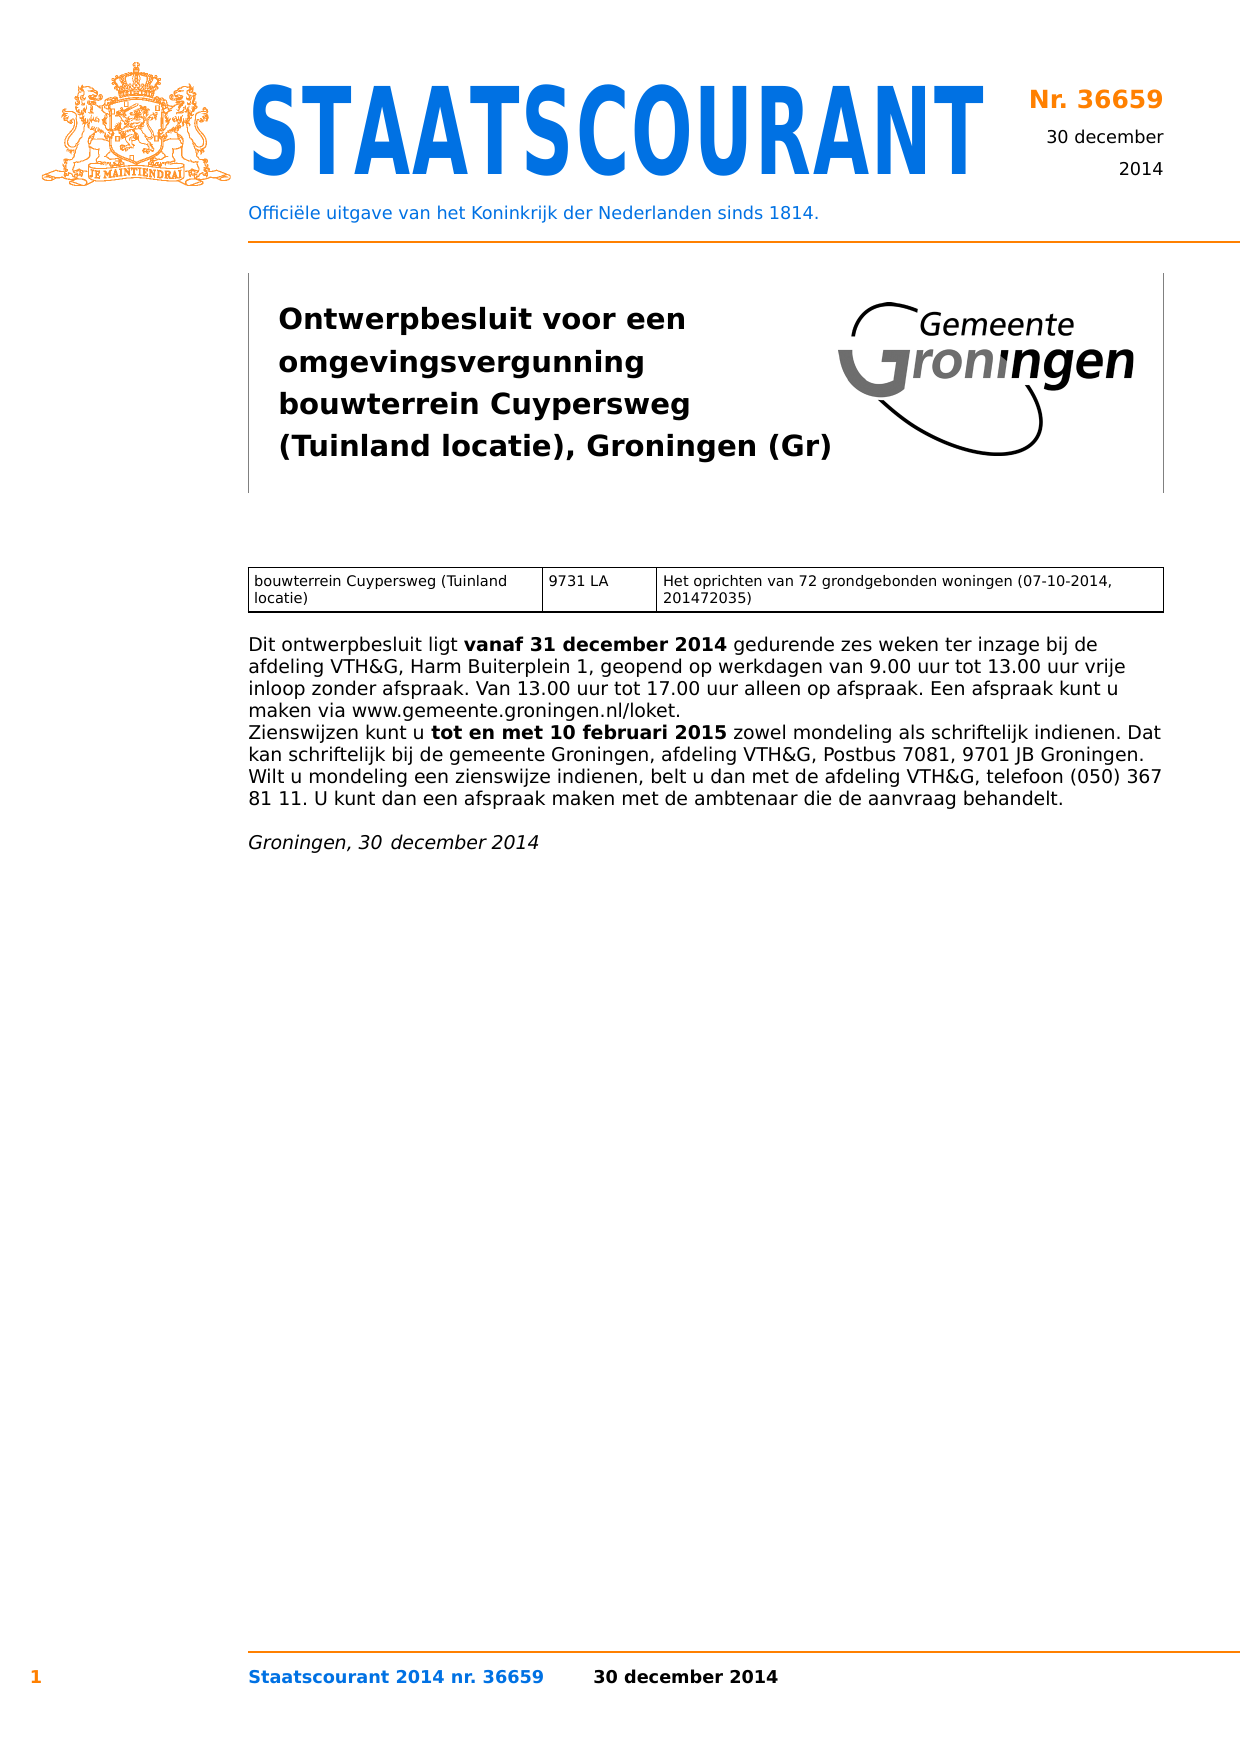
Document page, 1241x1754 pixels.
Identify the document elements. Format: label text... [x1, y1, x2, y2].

table_cell Officiële uitgave van het Koninkrijk der Nederlanden sinds 1814. [248, 203, 1240, 241]
table_header bouwterrein Cuypersweg (Tuinland locatie) [249, 568, 542, 611]
picture [41, 62, 231, 186]
subtitle Ontwerpbesluit voor een omgevingsvergunning bouwterrein Cuypersweg (Tuinland locatie), Groningen (Gr) [249, 273, 1163, 493]
table_header STAATSCOURANT [248, 62, 998, 203]
text Dit ontwerpbesluit ligt vanaf 31 december 2014 gedurende zes weken ter inzage bij de afdeling VTH&G, Harm Buiterplein 1, geopend op werkdagen van 9.00 uur tot 13.00 uur vrije inloop zonder afspraak. Van 13.00 uur tot 17.00 uur alleen op afspraak. Een afspraak kunt u maken via www.gemeente.groningen.nl/loket. [248, 634, 1163, 722]
table_cell 30 december [998, 121, 1240, 153]
table_cell 2014 [998, 153, 1240, 203]
table_header [25, 62, 248, 241]
picture [838, 302, 1134, 456]
text Zienswijzen kunt u tot en met 10 februari 2015 zowel mondeling als schriftelijk indienen. Dat kan schriftelijk bij de gemeente Groningen, afdeling VTH&G, Postbus 7081, 9701 JB Groningen. Wilt u mondeling een zienswijze indienen, belt u dan met de afdeling VTH&G, telefoon (050) 367 81 11. U kunt dan een afspraak maken met de ambtenaar die de aanvraag behandelt. [248, 722, 1163, 810]
table_header Het oprichten van 72 grondgebonden woningen (07-10-2014, 201472035) [657, 568, 1163, 611]
table_header Nr. 36659 [998, 62, 1240, 121]
table_header 9731 LA [543, 568, 656, 611]
text Groningen, 30 december 2014 [248, 832, 1163, 854]
